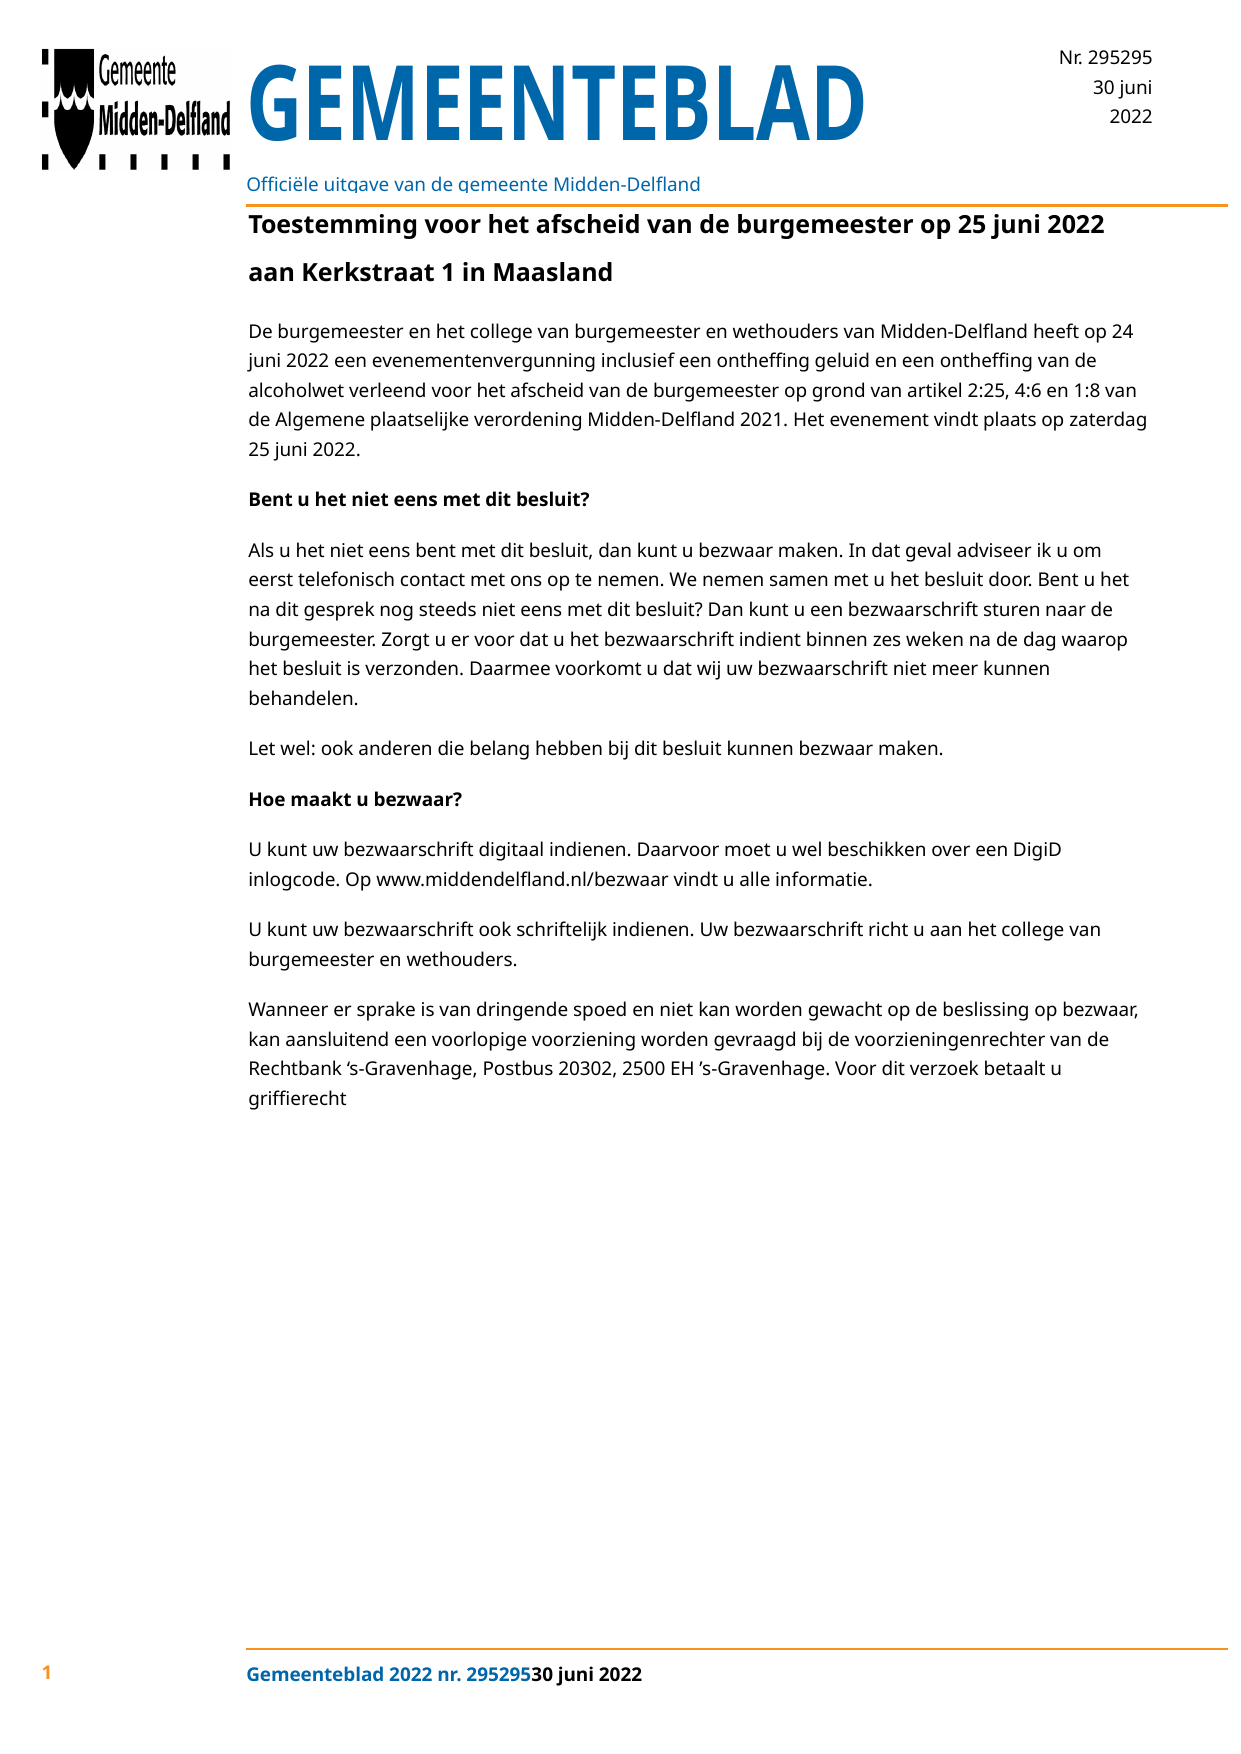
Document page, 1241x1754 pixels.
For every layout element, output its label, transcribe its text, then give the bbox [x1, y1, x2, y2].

text U kunt uw bezwaarschrift digitaal indienen. Daarvoor moet u wel beschikken over een DigiD inlogcode. Op www.middendelfland.nl/bezwaar vindt u alle informatie. [248, 836, 1152, 892]
text Als u het niet eens bent met dit besluit, dan kunt u bezwaar maken. In dat geval adviseer ik u om eerst telefonisch contact met ons op te nemen. We nemen samen met u het besluit door. Bent u het na dit gesprek nog steeds niet eens met dit besluit? Dan kunt u een bezwaarschrift sturen naar de burgemeester. Zorgt u er voor dat u het bezwaarschrift indient binnen zes weken na de dag waarop het besluit is verzonden. Daarmee voorkomt u dat wij uw bezwaarschrift niet meer kunnen behandelen. [248, 537, 1152, 711]
text Wanneer er sprake is van dringende spoed en niet kan worden gewacht op de beslissing op bezwaar, kan aansluitend een voorlopige voorziening worden gevraagd bij de voorzieningenrechter van de Rechtbank ‘s-Gravenhage, Postbus 20302, 2500 EH ’s-Gravenhage. Voor dit verzoek betaalt u griffierecht [248, 996, 1152, 1111]
text Bent u het niet eens met dit besluit? [248, 487, 1152, 512]
text U kunt uw bezwaarschrift ook schriftelijk indienen. Uw bezwaarschrift richt u aan het college van burgemeester en wethouders. [248, 916, 1152, 972]
text Hoe maakt u bezwaar? [248, 786, 1152, 812]
text Toestemming voor het afscheid van de burgemeester op 25 juni 2022 aan Kerkstraat 1 in Maasland [248, 207, 1152, 288]
picture [41, 47, 231, 172]
text Let wel: ook anderen die belang hebben bij dit besluit kunnen bezwaar maken. [248, 735, 1152, 761]
text De burgemeester en het college van burgemeester en wethouders van Midden-Delfland heeft op 24 juni 2022 een evenementenvergunning inclusief een ontheffing geluid en een ontheffing van de alcoholwet verleend voor het afscheid van de burgemeester op grond van artikel 2:25, 4:6 en 1:8 van de Algemene plaatselijke verordening Midden-Delfland 2021. Het evenement vindt plaats op zaterdag 25 juni 2022. [248, 318, 1152, 462]
